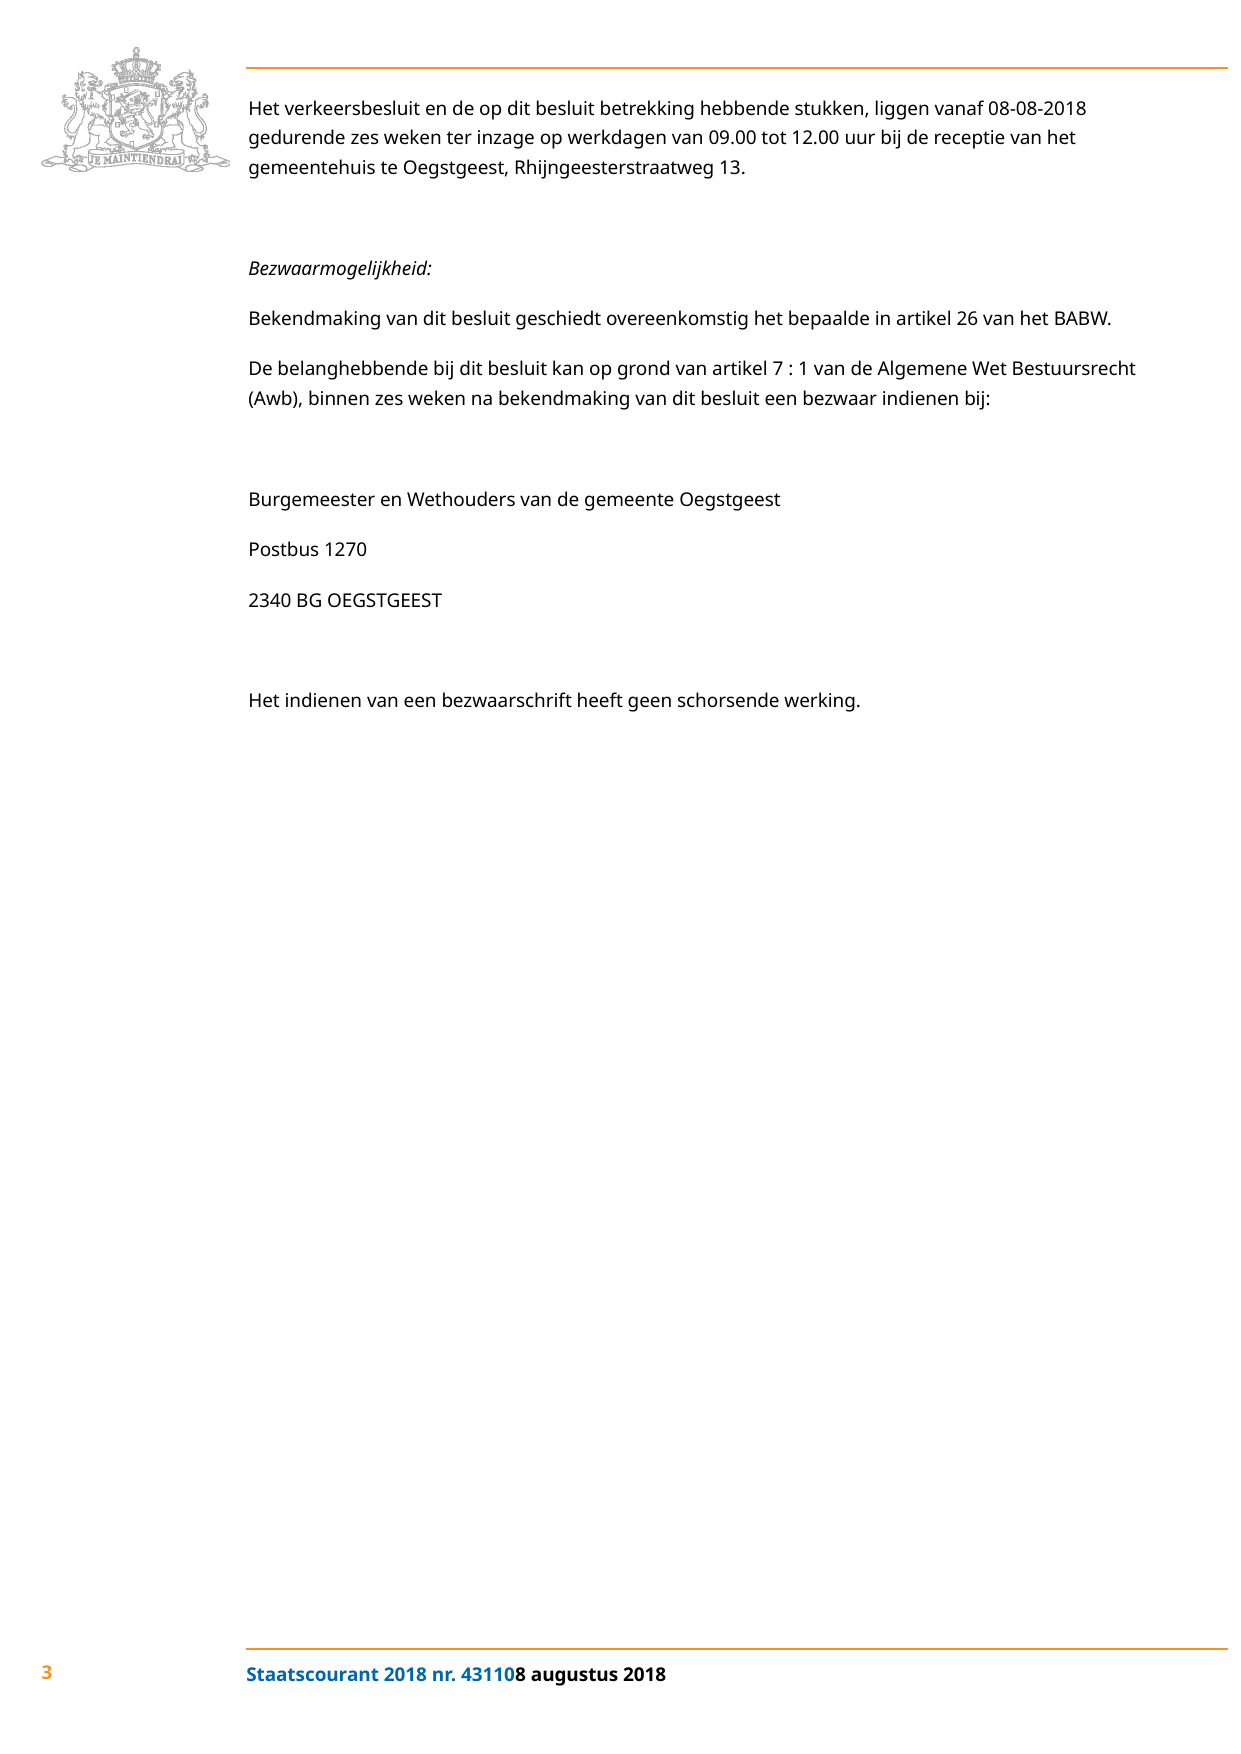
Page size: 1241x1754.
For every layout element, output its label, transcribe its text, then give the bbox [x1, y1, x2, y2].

text Bezwaarmogelijkheid: [248, 255, 1152, 281]
text Het indienen van een bezwaarschrift heeft geen schorsende werking. [248, 688, 1152, 713]
picture [41, 47, 231, 172]
text De belanghebbende bij dit besluit kan op grond van artikel 7 : 1 van de Algemene Wet Bestuursrecht (Awb), binnen zes weken na bekendmaking van dit besluit een bezwaar indienen bij: [248, 356, 1152, 411]
text Postbus 1270 [248, 536, 1152, 562]
text 2340 BG OEGSTGEEST [248, 587, 1152, 613]
text Bekendmaking van dit besluit geschiedt overeenkomstig het bepaalde in artikel 26 van het BABW. [248, 305, 1152, 331]
text Het verkeersbesluit en de op dit besluit betrekking hebbende stukken, liggen vanaf 08-08-2018 gedurende zes weken ter inzage op werkdagen van 09.00 tot 12.00 uur bij de receptie van het gemeentehuis te Oegstgeest, Rhijngeesterstraatweg 13. [248, 95, 1152, 180]
text Burgemeester en Wethouders van de gemeente Oegstgeest [248, 486, 1152, 512]
